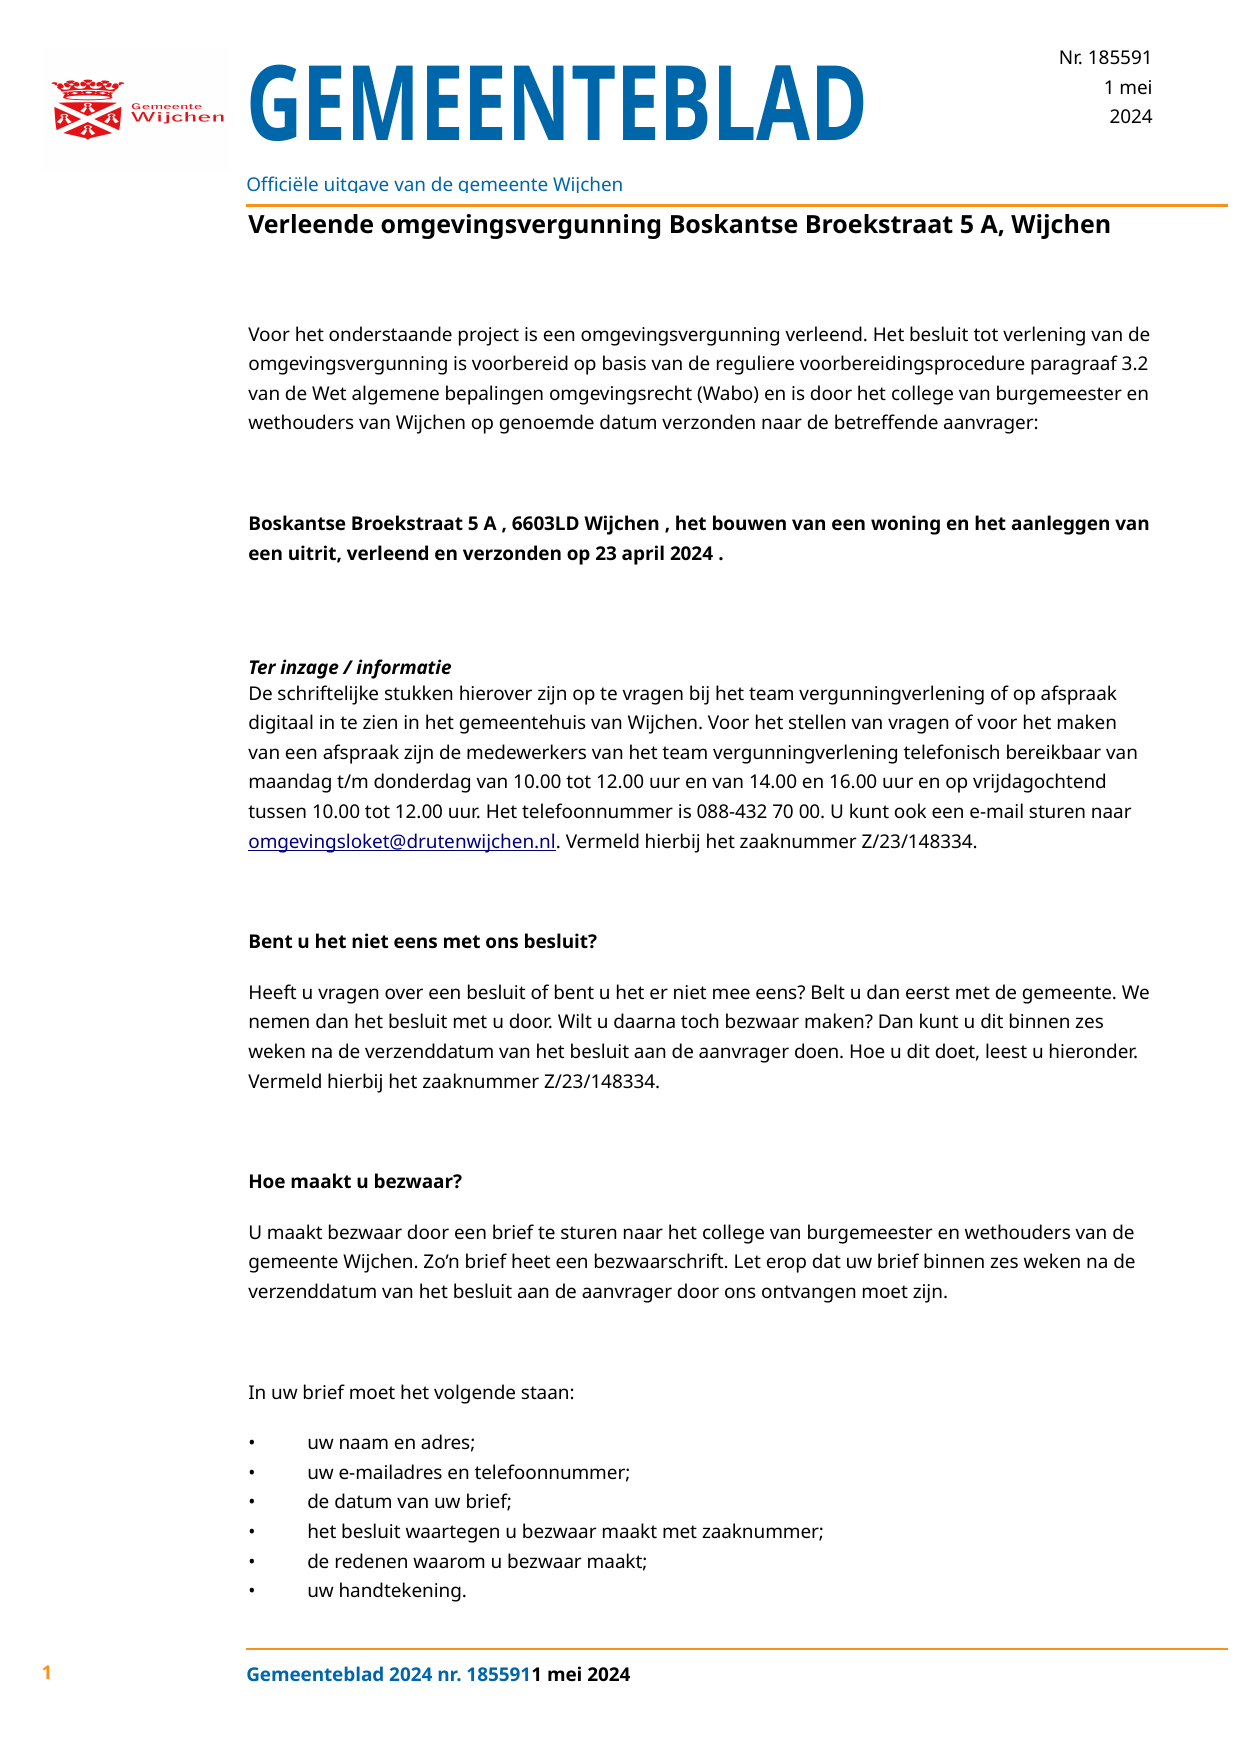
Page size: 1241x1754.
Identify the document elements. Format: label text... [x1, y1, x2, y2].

list de redenen waarom u bezwaar maakt; [248, 1548, 1152, 1574]
list de datum van uw brief; [248, 1489, 1152, 1514]
text Ter inzage / informatie [248, 654, 1152, 680]
list het besluit waartegen u bezwaar maakt met zaaknummer; [248, 1518, 1152, 1544]
list uw e-mailadres en telefoonnummer; [248, 1459, 1152, 1485]
picture [41, 47, 231, 172]
text De schriftelijke stukken hierover zijn op te vragen bij het team vergunningverlening of op afspraak digitaal in te zien in het gemeentehuis van Wijchen. Voor het stellen van vragen of voor het maken van een afspraak zijn de medewerkers van het team vergunningverlening telefonisch bereikbaar van maandag t/m donderdag van 10.00 tot 12.00 uur en van 14.00 en 16.00 uur en op vrijdagochtend tussen 10.00 tot 12.00 uur. Het telefoonnummer is 088-432 70 00. U kunt ook een e-mail sturen naar omgevingsloket@drutenwijchen.nl. Vermeld hierbij het zaaknummer Z/23/148334. [248, 680, 1152, 854]
text Heeft u vragen over een besluit of bent u het er niet mee eens? Belt u dan eerst met de gemeente. We nemen dan het besluit met u door. Wilt u daarna toch bezwaar maken? Dan kunt u dit binnen zes weken na de verzenddatum van het besluit aan de aanvrager doen. Hoe u dit doet, leest u hieronder. Vermeld hierbij het zaaknummer Z/23/148334. [248, 979, 1152, 1094]
text U maakt bezwaar door een brief te sturen naar het college van burgemeester en wethouders van de gemeente Wijchen. Zo’n brief heet een bezwaarschrift. Let erop dat uw brief binnen zes weken na de verzenddatum van het besluit aan de aanvrager door ons ontvangen moet zijn. [248, 1219, 1152, 1304]
text Hoe maakt u bezwaar? [248, 1169, 1152, 1194]
list uw handtekening. [248, 1577, 1152, 1603]
text Bent u het niet eens met ons besluit? [248, 929, 1152, 954]
text Verleende omgevingsvergunning Boskantse Broekstraat 5 A, Wijchen [248, 207, 1152, 241]
text In uw brief moet het volgende staan: [248, 1379, 1152, 1405]
text Voor het onderstaande project is een omgevingsvergunning verleend. Het besluit tot verlening van de omgevingsvergunning is voorbereid op basis van de reguliere voorbereidingsprocedure paragraaf 3.2 van de Wet algemene bepalingen omgevingsrecht (Wabo) en is door het college van burgemeester en wethouders van Wijchen op genoemde datum verzonden naar de betreffende aanvrager: [248, 321, 1152, 435]
text Boskantse Broekstraat 5 A , 6603LD Wijchen , het bouwen van een woning en het aanleggen van een uitrit, verleend en verzonden op 23 april 2024 . [248, 510, 1152, 566]
list uw naam en adres; [248, 1429, 1152, 1455]
